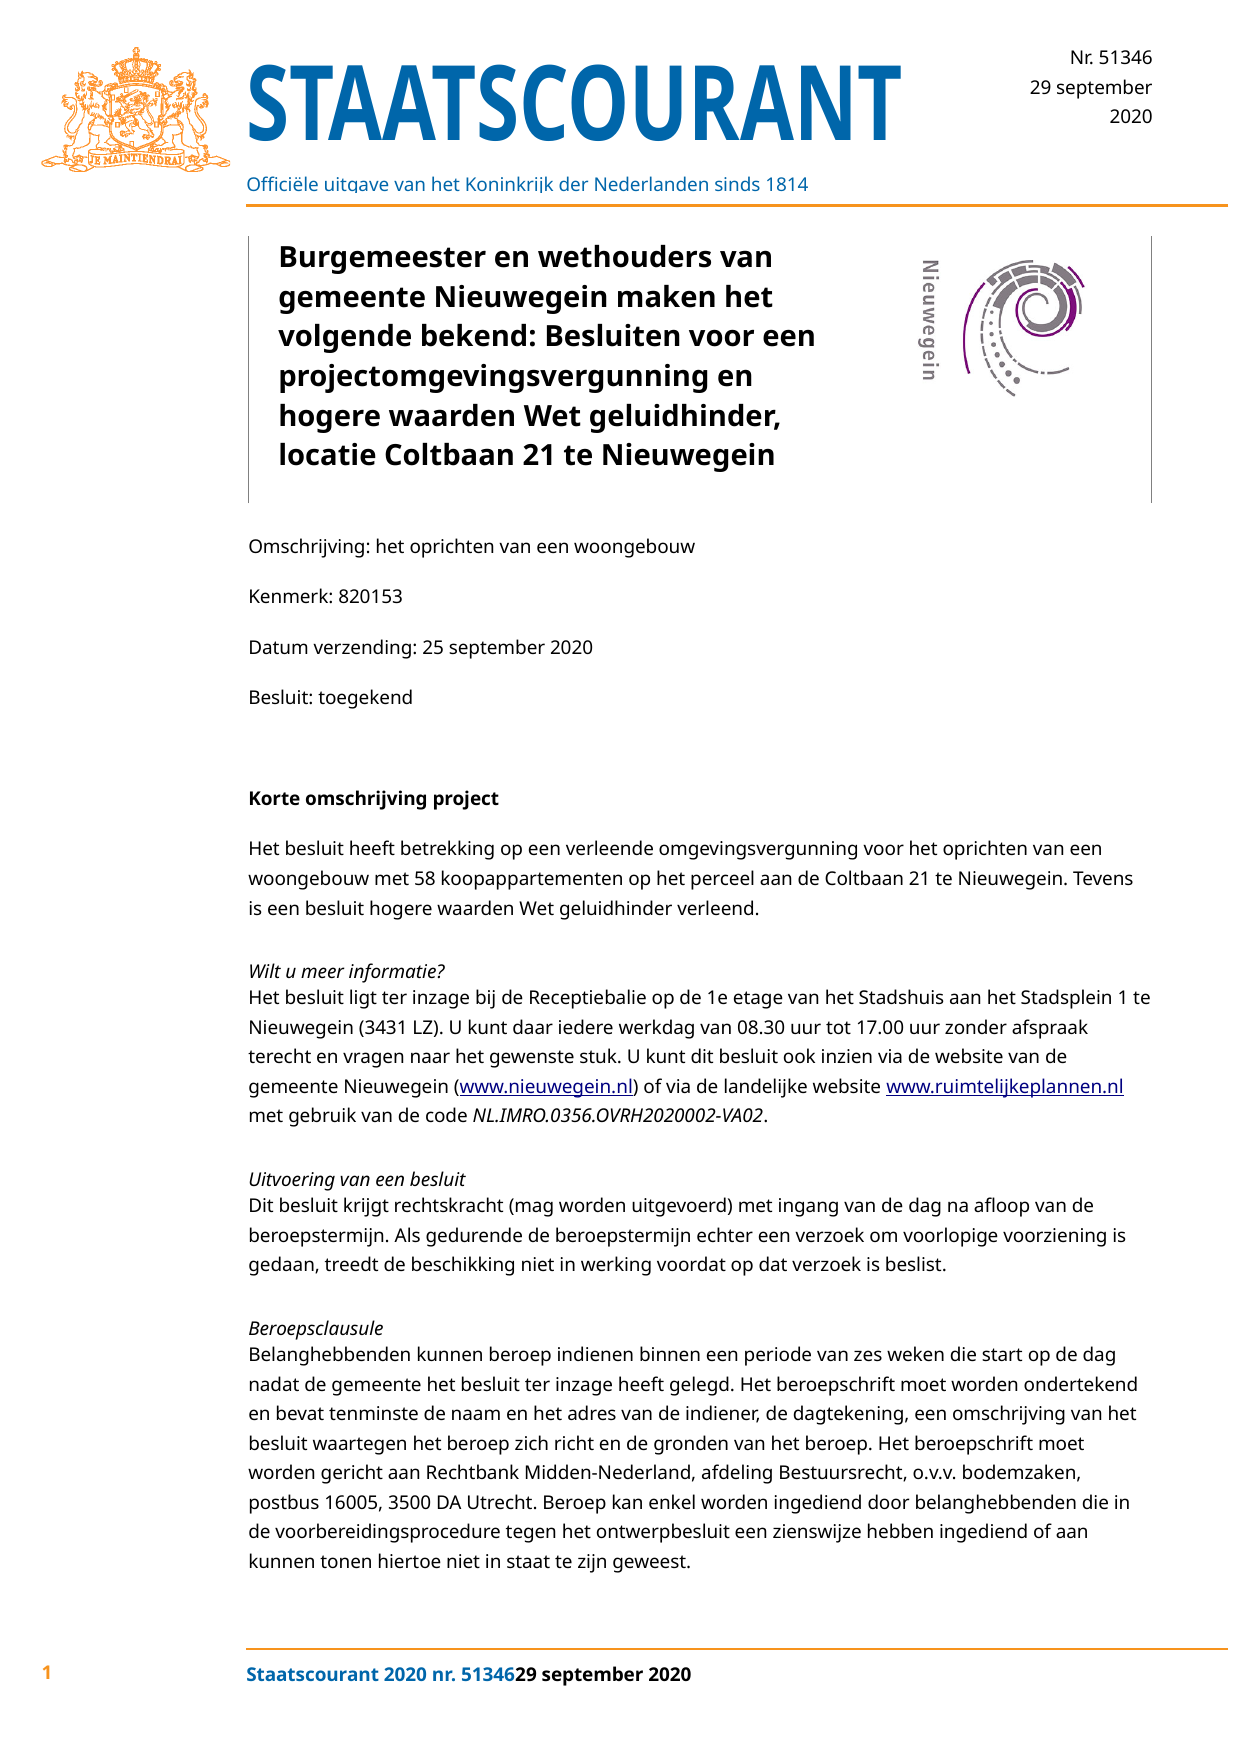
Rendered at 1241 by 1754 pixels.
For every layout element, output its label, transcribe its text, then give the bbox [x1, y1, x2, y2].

picture [41, 47, 231, 172]
text Belanghebbenden kunnen beroep indienen binnen een periode van zes weken die start op de dag nadat de gemeente het besluit ter inzage heeft gelegd. Het beroepschrift moet worden ondertekend en bevat tenminste de naam en het adres van de indiener, de dagtekening, een omschrijving van het besluit waartegen het beroep zich richt en de gronden van het beroep. Het beroepschrift moet worden gericht aan Rechtbank Midden-Nederland, afdeling Bestuursrecht, o.v.v. bodemzaken, postbus 16005, 3500 DA Utrecht. Beroep kan enkel worden ingediend door belanghebbenden die in de voorbereidingsprocedure tegen het ontwerpbesluit een zienswijze hebben ingediend of aan kunnen tonen hiertoe niet in staat te zijn geweest. [248, 1341, 1152, 1574]
text Het besluit ligt ter inzage bij de Receptiebalie op de 1e etage van het Stadshuis aan het Stadsplein 1 te Nieuwegein (3431 LZ). U kunt daar iedere werkdag van 08.30 uur tot 17.00 uur zonder afspraak terecht en vragen naar het gewenste stuk. U kunt dit besluit ook inzien via de website van de gemeente Nieuwegein (www.nieuwegein.nl) of via de landelijke website www.ruimtelijkeplannen.nl met gebruik van de code NL.IMRO.0356.OVRH2020002-VA02. [248, 984, 1152, 1128]
text Het besluit heeft betrekking op een verleende omgevingsvergunning voor het oprichten van een woongebouw met 58 koopappartementen op het perceel aan de Coltbaan 21 te Nieuwegein. Tevens is een besluit hogere waarden Wet geluidhinder verleend. [248, 836, 1152, 920]
table_header [1090, 236, 1151, 413]
text Beroepsclausule [248, 1316, 1152, 1341]
table_header [850, 414, 1151, 503]
text Uitvoering van een besluit [248, 1167, 1152, 1192]
text Besluit: toegekend [248, 684, 1152, 710]
text Wilt u meer informatie? [248, 959, 1152, 984]
picture [912, 236, 1090, 414]
table_header [850, 236, 912, 413]
table_header Burgemeester en wethouders van gemeente Nieuwegein maken het volgende bekend: Besluiten voor een projectomgevingsvergunning en hogere waarden Wet geluidhinder, locatie Coltbaan 21 te Nieuwegein [249, 236, 850, 503]
text Korte omschrijving project [248, 785, 1152, 811]
text Datum verzending: 25 september 2020 [248, 634, 1152, 659]
text Dit besluit krijgt rechtskracht (mag worden uitgevoerd) met ingang van de dag na afloop van de beroepstermijn. Als gedurende de beroepstermijn echter een verzoek om voorlopige voorziening is gedaan, treedt de beschikking niet in werking voordat op dat verzoek is beslist. [248, 1192, 1152, 1277]
text Omschrijving: het oprichten van een woongebouw [248, 533, 1152, 559]
text Kenmerk: 820153 [248, 583, 1152, 609]
